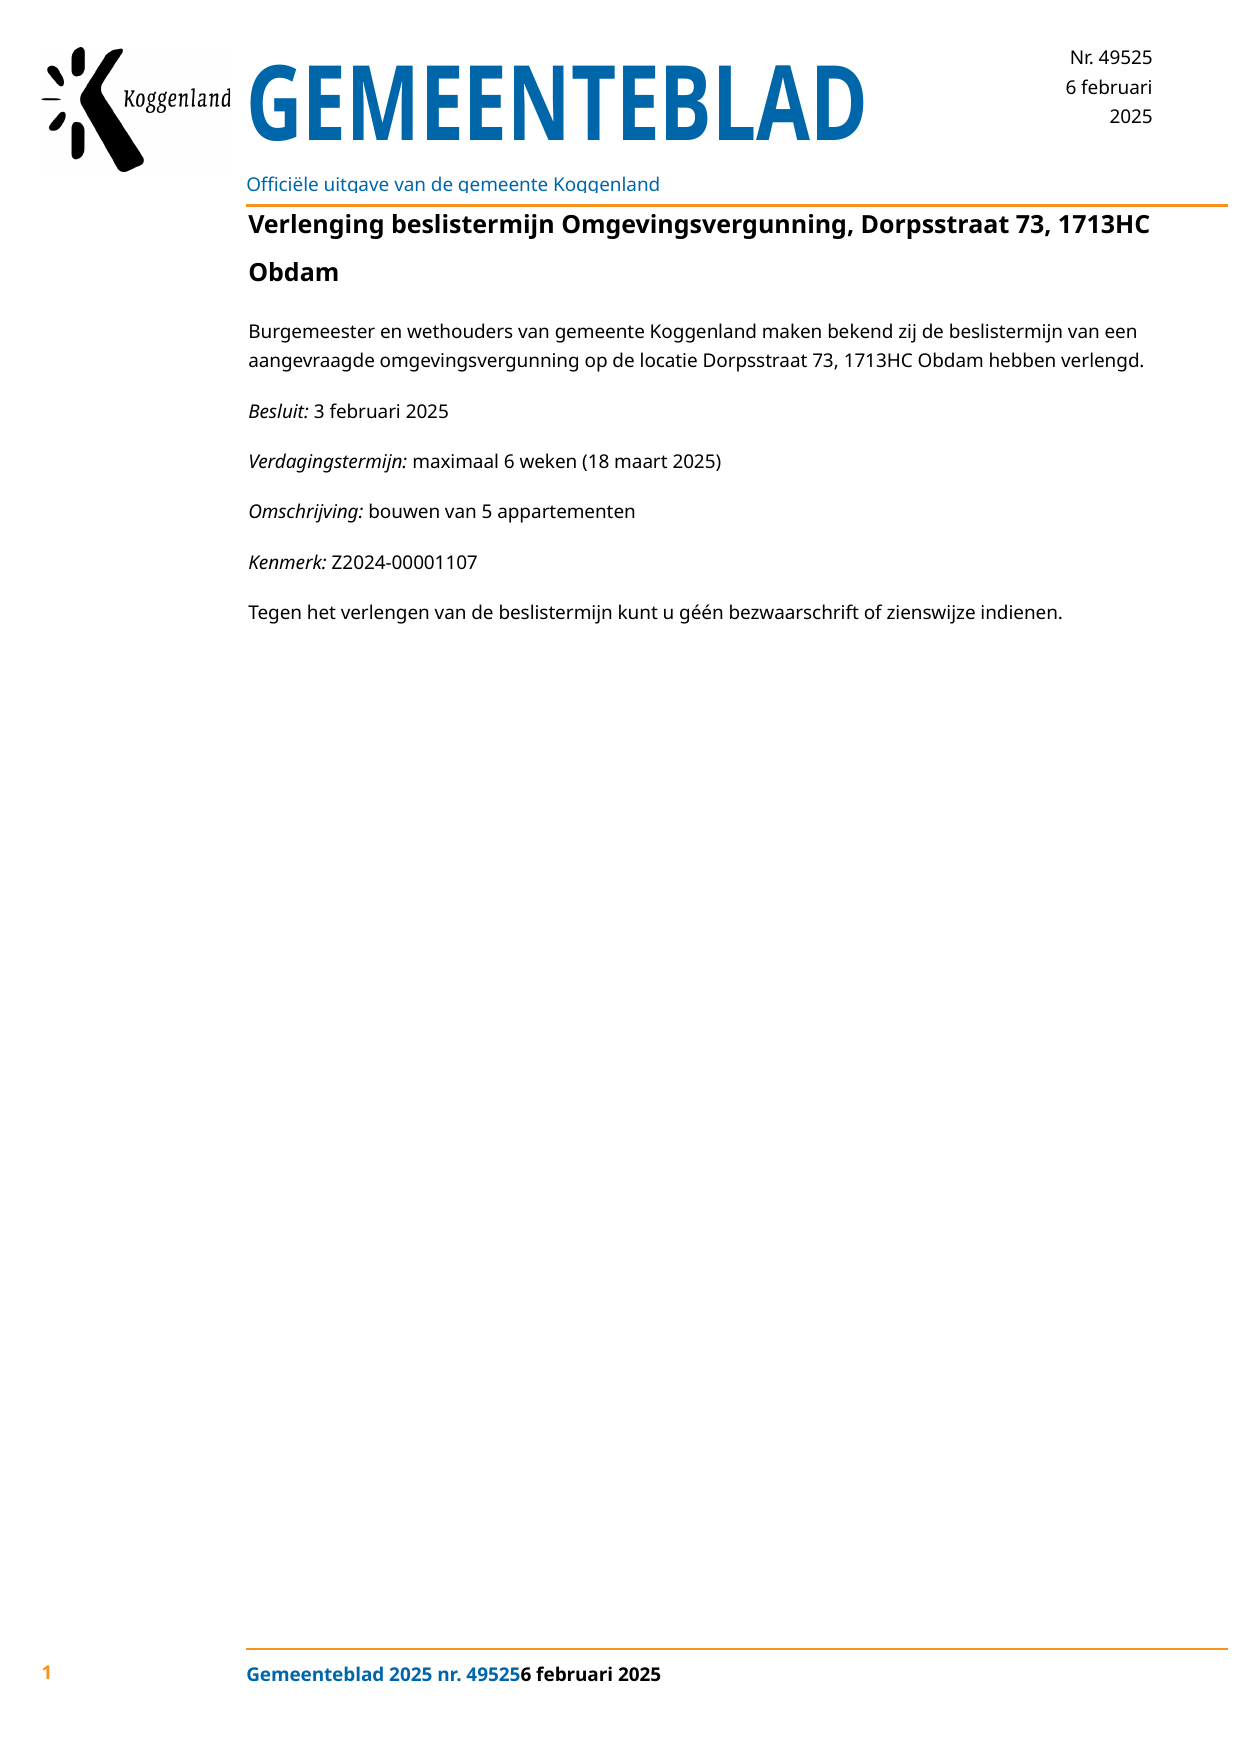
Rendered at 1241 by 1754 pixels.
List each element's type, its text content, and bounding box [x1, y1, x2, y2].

picture [41, 47, 231, 172]
text Tegen het verlengen van de beslistermijn kunt u géén bezwaarschrift of zienswijze indienen. [248, 599, 1152, 625]
text Kenmerk: Z2024-00001107 [248, 549, 1152, 575]
text Burgemeester en wethouders van gemeente Koggenland maken bekend zij de beslistermijn van een aangevraagde omgevingsvergunning op de locatie Dorpsstraat 73, 1713HC Obdam hebben verlengd. [248, 318, 1152, 373]
text Verlenging beslistermijn Omgevingsvergunning, Dorpsstraat 73, 1713HC Obdam [248, 207, 1152, 288]
text Verdagingstermijn: maximaal 6 weken (18 maart 2025) [248, 448, 1152, 474]
text Omschrijving: bouwen van 5 appartementen [248, 499, 1152, 524]
text Besluit: 3 februari 2025 [248, 398, 1152, 424]
